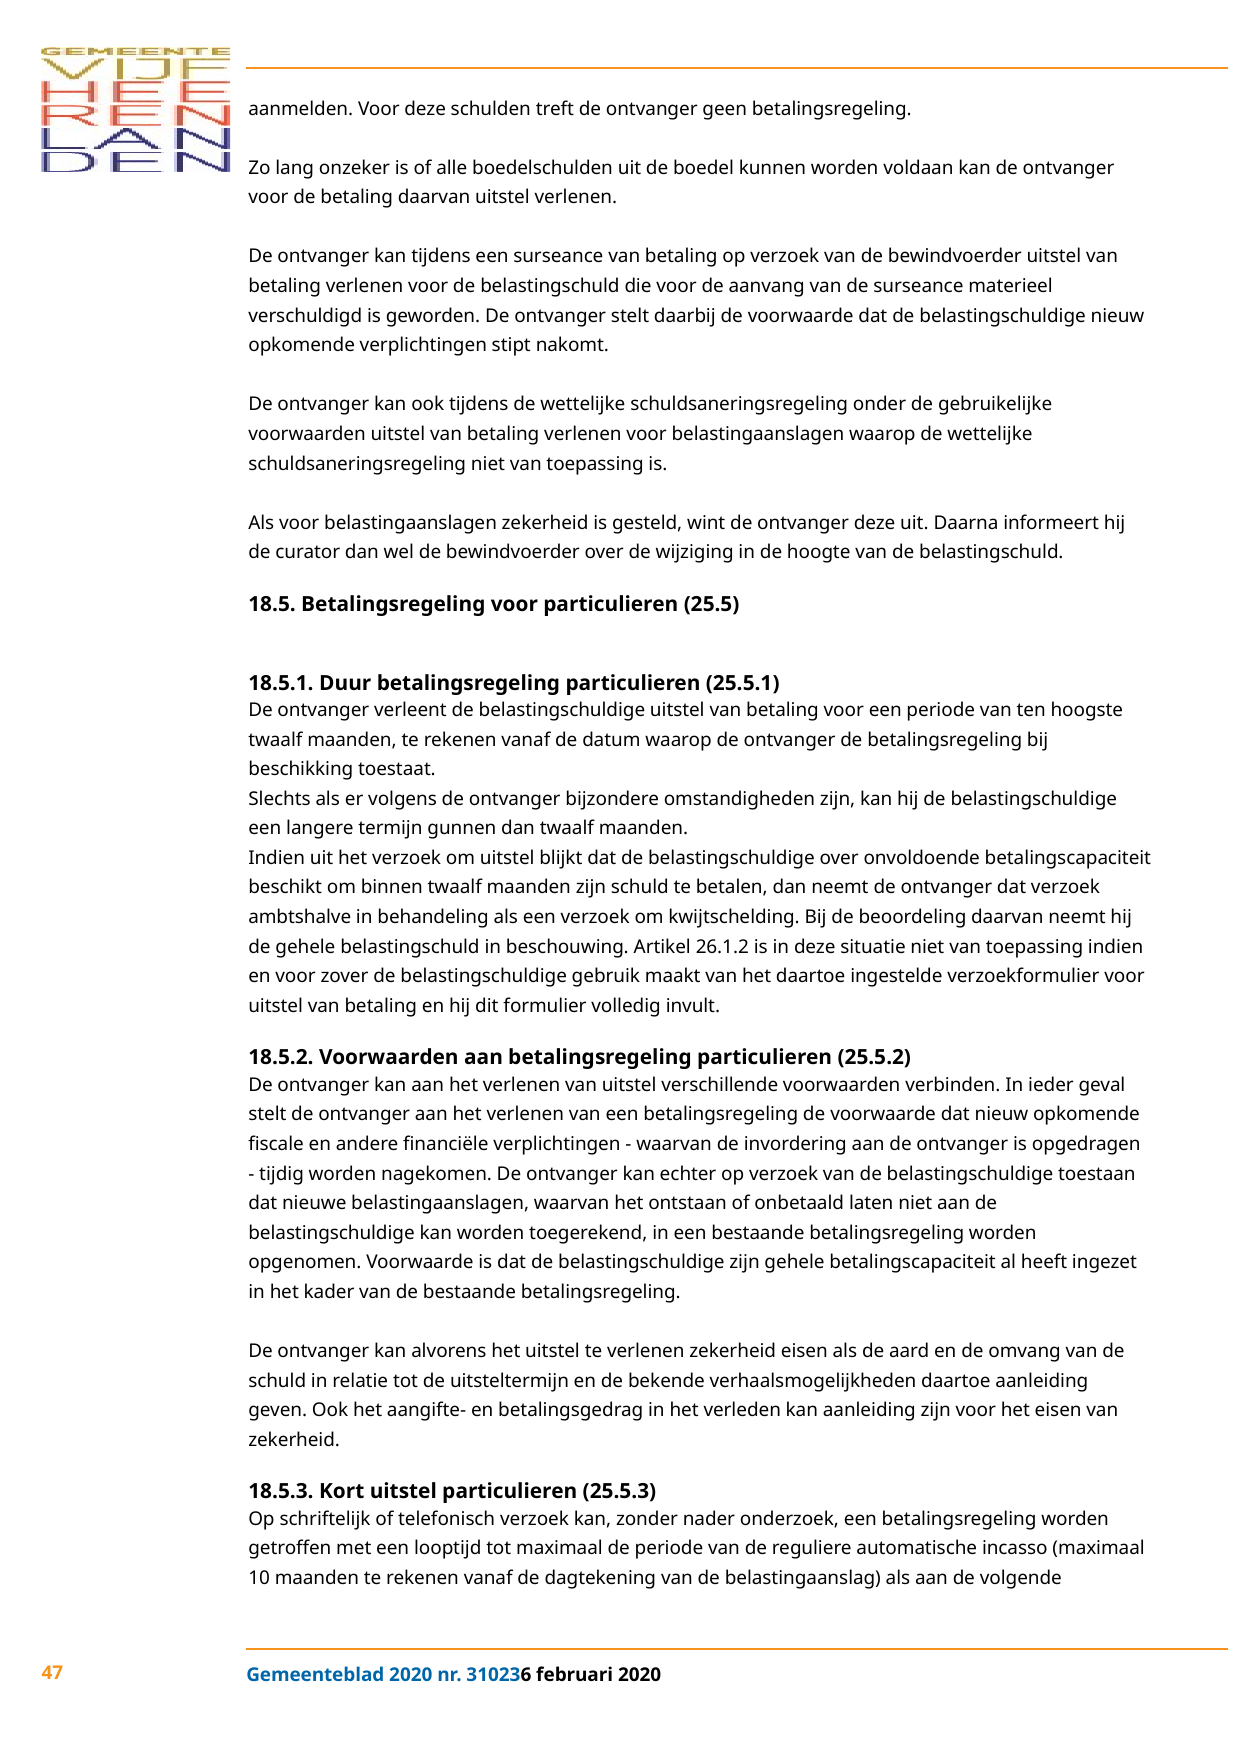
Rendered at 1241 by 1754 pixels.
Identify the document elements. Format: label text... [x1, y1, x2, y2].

text De ontvanger kan aan het verlenen van uitstel verschillende voorwaarden verbinden. In ieder geval stelt de ontvanger aan het verlenen van een betalingsregeling de voorwaarde dat nieuw opkomende fiscale en andere financiële verplichtingen - waarvan de invordering aan de ontvanger is opgedragen - tijdig worden nagekomen. De ontvanger kan echter op verzoek van de belastingschuldige toestaan dat nieuwe belastingaanslagen, waarvan het ontstaan of onbetaald laten niet aan de belastingschuldige kan worden toegerekend, in een bestaande betalingsregeling worden opgenomen. Voorwaarde is dat de belastingschuldige zijn gehele betalingscapaciteit al heeft ingezet in het kader van de bestaande betalingsregeling. [248, 1071, 1152, 1304]
text Als voor belastingaanslagen zekerheid is gesteld, wint de ontvanger deze uit. Daarna informeert hij de curator dan wel de bewindvoerder over de wijziging in de hoogte van de belastingschuld. [248, 509, 1152, 564]
picture [41, 47, 231, 172]
text De ontvanger kan tijdens een surseance van betaling op verzoek van de bewindvoerder uitstel van betaling verlenen voor de belastingschuld die voor de aanvang van de surseance materieel verschuldigd is geworden. De ontvanger stelt daarbij de voorwaarde dat de belastingschuldige nieuw opkomende verplichtingen stipt nakomt. [248, 243, 1152, 357]
text 18.5. Betalingsregeling voor particulieren (25.5) [248, 589, 1152, 617]
text Indien uit het verzoek om uitstel blijkt dat de belastingschuldige over onvoldoende betalingscapaciteit beschikt om binnen twaalf maanden zijn schuld te betalen, dan neemt de ontvanger dat verzoek ambtshalve in behandeling als een verzoek om kwijtschelding. Bij de beoordeling daarvan neemt hij de gehele belastingschuld in beschouwing. Artikel 26.1.2 is in deze situatie niet van toepassing indien en voor zover de belastingschuldige gebruik maakt van het daartoe ingestelde verzoekformulier voor uitstel van betaling en hij dit formulier volledig invult. [248, 844, 1152, 1018]
text De ontvanger kan ook tijdens de wettelijke schuldsaneringsregeling onder de gebruikelijke voorwaarden uitstel van betaling verlenen voor belastingaanslagen waarop de wettelijke schuldsaneringsregeling niet van toepassing is. [248, 391, 1152, 476]
text Op schriftelijk of telefonisch verzoek kan, zonder nader onderzoek, een betalingsregeling worden getroffen met een looptijd tot maximaal de periode van de reguliere automatische incasso (maximaal 10 maanden te rekenen vanaf de dagtekening van de belastingaanslag) als aan de volgende [248, 1505, 1152, 1590]
text Slechts als er volgens de ontvanger bijzondere omstandigheden zijn, kan hij de belastingschuldige een langere termijn gunnen dan twaalf maanden. [248, 785, 1152, 840]
text aanmelden. Voor deze schulden treft de ontvanger geen betalingsregeling. [248, 95, 1152, 121]
text De ontvanger verleent de belastingschuldige uitstel van betaling voor een periode van ten hoogste twaalf maanden, te rekenen vanaf de datum waarop de ontvanger de betalingsregeling bij beschikking toestaat. [248, 696, 1152, 781]
text De ontvanger kan alvorens het uitstel te verlenen zekerheid eisen als de aard en de omvang van de schuld in relatie tot de uitsteltermijn en de bekende verhaalsmogelijkheden daartoe aanleiding geven. Ook het aangifte- en betalingsgedrag in het verleden kan aanleiding zijn voor het eisen van zekerheid. [248, 1337, 1152, 1452]
text Zo lang onzeker is of alle boedelschulden uit de boedel kunnen worden voldaan kan de ontvanger voor de betaling daarvan uitstel verlenen. [248, 154, 1152, 209]
text 18.5.3. Kort uitstel particulieren (25.5.3) [248, 1476, 1152, 1505]
text 18.5.2. Voorwaarden aan betalingsregeling particulieren (25.5.2) [248, 1042, 1152, 1071]
text 18.5.1. Duur betalingsregeling particulieren (25.5.1) [248, 668, 1152, 696]
